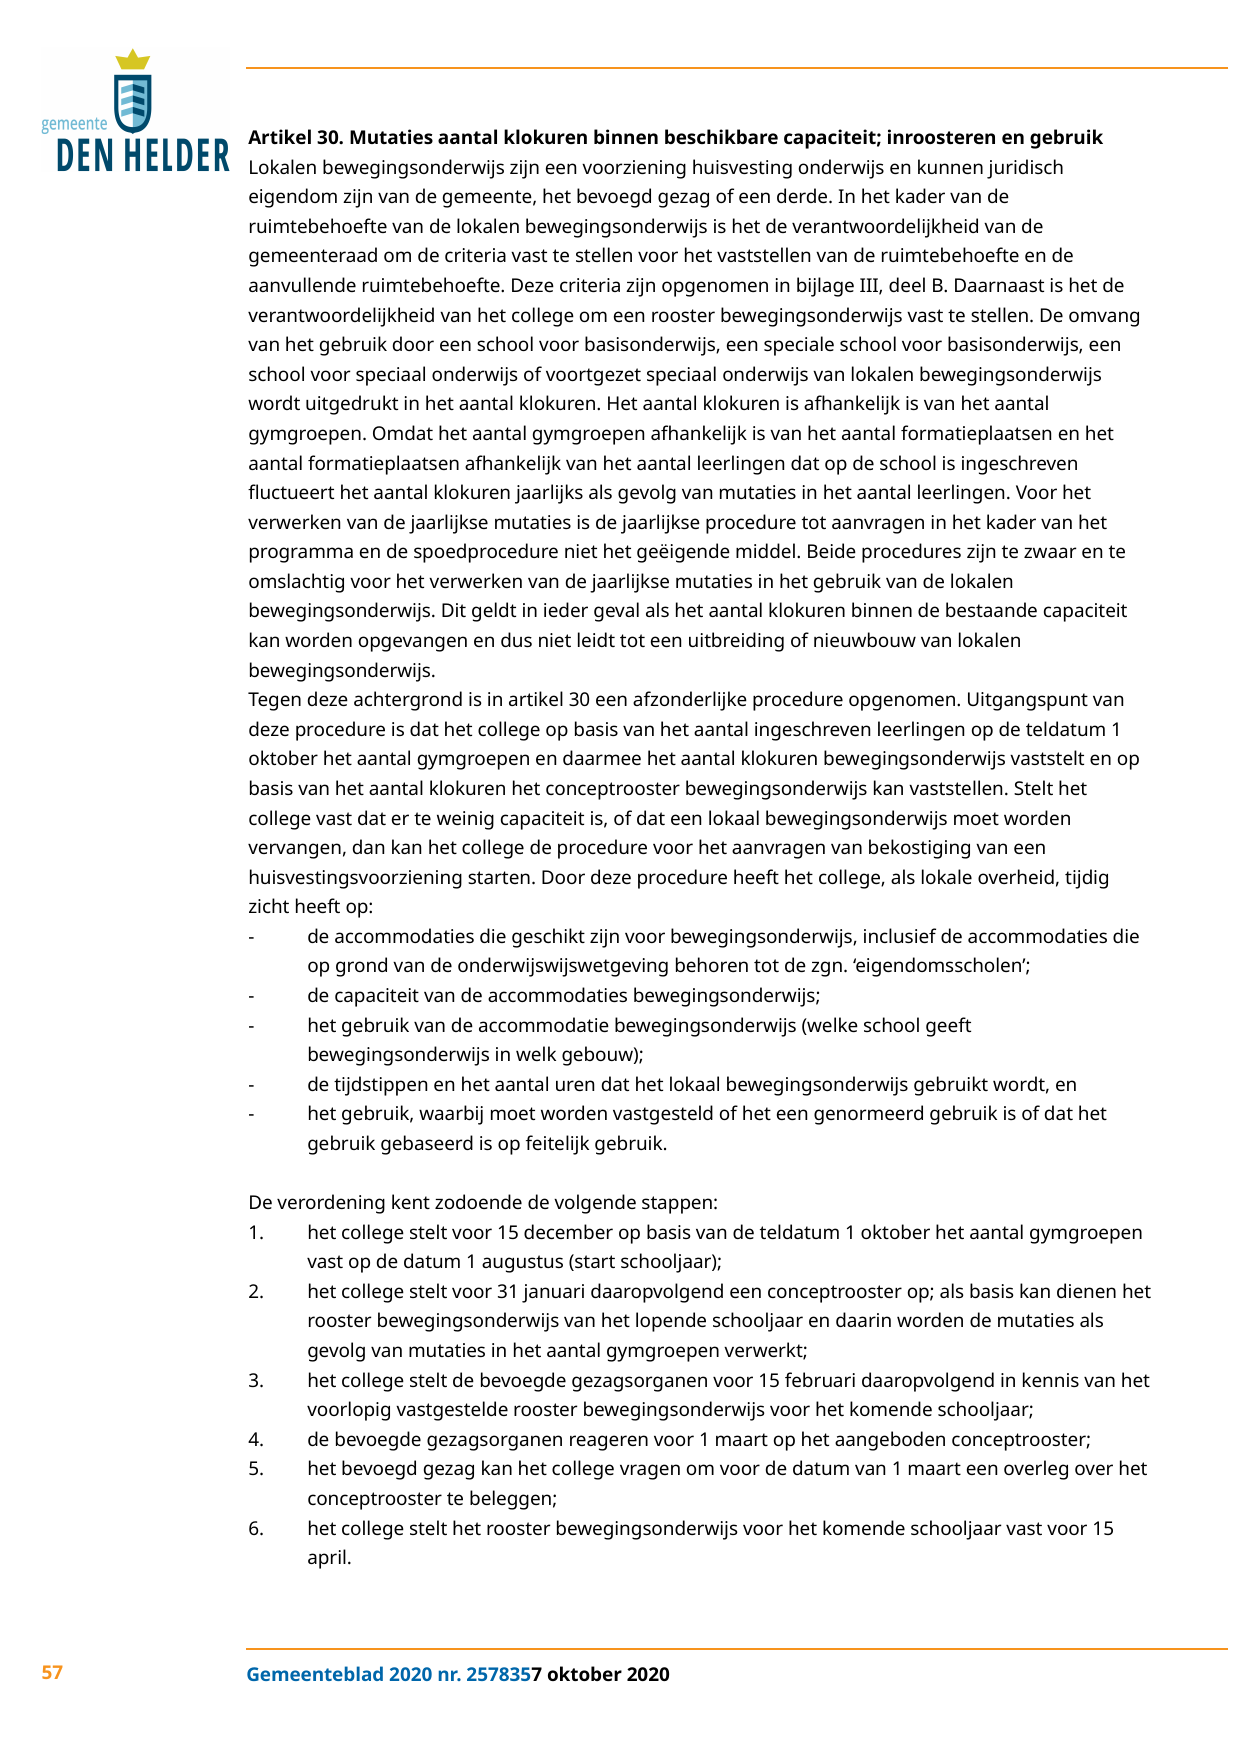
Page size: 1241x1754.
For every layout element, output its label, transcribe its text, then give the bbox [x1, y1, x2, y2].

picture [182, 144, 187, 165]
text Artikel 30. Mutaties aantal klokuren binnen beschikbare capaciteit; inroosteren en gebruik [248, 124, 1152, 150]
list de capaciteit van de accommodaties bewegingsonderwijs; [248, 982, 1152, 1008]
list de bevoegde gezagsorganen reageren voor 1 maart op het aangeboden conceptrooster; [248, 1426, 1152, 1452]
picture [130, 157, 135, 172]
list de tijdstippen en het aantal uren dat het lokaal bewegingsonderwijs gebruikt wordt, en [248, 1071, 1152, 1097]
list de accommodaties die geschikt zijn voor bewegingsonderwijs, inclusief de accommodaties die op grond van de onderwijswijswetgeving behoren tot de zgn. ‘eigendomsscholen’; [248, 923, 1152, 978]
picture [100, 154, 106, 172]
list het gebruik van de accommodatie bewegingsonderwijs (welke school geeft bewegingsonderwijs in welk gebouw); [248, 1012, 1152, 1067]
list het gebruik, waarbij moet worden vastgesteld of het een genormeerd gebruik is of dat het gebruik gebaseerd is op feitelijk gebruik. [248, 1101, 1152, 1156]
picture [41, 47, 231, 172]
list het college stelt het rooster bewegingsonderwijs voor het komende schooljaar vast voor 15 april. [248, 1515, 1152, 1570]
list het college stelt voor 15 december op basis van de teldatum 1 oktober het aantal gymgroepen vast op de datum 1 augustus (start schooljaar); [248, 1219, 1152, 1274]
text Tegen deze achtergrond is in artikel 30 een afzonderlijke procedure opgenomen. Uitgangspunt van deze procedure is dat het college op basis van het aantal ingeschreven leerlingen op de teldatum 1 oktober het aantal gymgroepen en daarmee het aantal klokuren bewegingsonderwijs vaststelt en op basis van het aantal klokuren het conceptrooster bewegingsonderwijs kan vaststellen. Stelt het college vast dat er te weinig capaciteit is, of dat een lokaal bewegingsonderwijs moet worden vervangen, dan kan het college de procedure voor het aanvragen van bekostiging van een huisvestingsvoorziening starten. Door deze procedure heeft het college, als lokale overheid, tijdig zicht heeft op: [248, 686, 1152, 919]
list het bevoegd gezag kan het college vragen om voor de datum van 1 maart een overleg over het conceptrooster te beleggen; [248, 1456, 1152, 1511]
picture [63, 144, 68, 165]
picture [220, 160, 224, 172]
list het college stelt voor 31 januari daaropvolgend een conceptrooster op; als basis kan dienen het rooster bewegingsonderwijs van het lopende schooljaar en daarin worden de mutaties als gevolg van mutaties in het aantal gymgroepen verwerkt; [248, 1278, 1152, 1363]
text Lokalen bewegingsonderwijs zijn een voorziening huisvesting onderwijs en kunnen juridisch eigendom zijn van de gemeente, het bevoegd gezag of een derde. In het kader van de ruimtebehoefte van de lokalen bewegingsonderwijs is het de verantwoordelijkheid van de gemeenteraad om de criteria vast te stellen voor het vaststellen van de ruimtebehoefte en de aanvullende ruimtebehoefte. Deze criteria zijn opgenomen in bijlage III, deel B. Daarnaast is het de verantwoordelijkheid van het college om een rooster bewegingsonderwijs vast te stellen. De omvang van het gebruik door een school voor basisonderwijs, een speciale school voor basisonderwijs, een school voor speciaal onderwijs of voortgezet speciaal onderwijs van lokalen bewegingsonderwijs wordt uitgedrukt in het aantal klokuren. Het aantal klokuren is afhankelijk is van het aantal gymgroepen. Omdat het aantal gymgroepen afhankelijk is van het aantal formatieplaatsen en het aantal formatieplaatsen afhankelijk van het aantal leerlingen dat op de school is ingeschreven fluctueert het aantal klokuren jaarlijks als gevolg van mutaties in het aantal leerlingen. Voor het verwerken van de jaarlijkse mutaties is de jaarlijkse procedure tot aanvragen in het kader van het programma en de spoedprocedure niet het geëigende middel. Beide procedures zijn te zwaar en te omslachtig voor het verwerken van de jaarlijkse mutaties in het gebruik van de lokalen bewegingsonderwijs. Dit geldt in ieder geval als het aantal klokuren binnen de bestaande capaciteit kan worden opgevangen en dus niet leidt tot een uitbreiding of nieuwbouw van lokalen bewegingsonderwijs. [248, 154, 1152, 683]
list het college stelt de bevoegde gezagsorganen voor 15 februari daaropvolgend in kennis van het voorlopig vastgestelde rooster bewegingsonderwijs voor het komende schooljaar; [248, 1367, 1152, 1422]
text De verordening kent zodoende de volgende stappen: [248, 1189, 1152, 1215]
